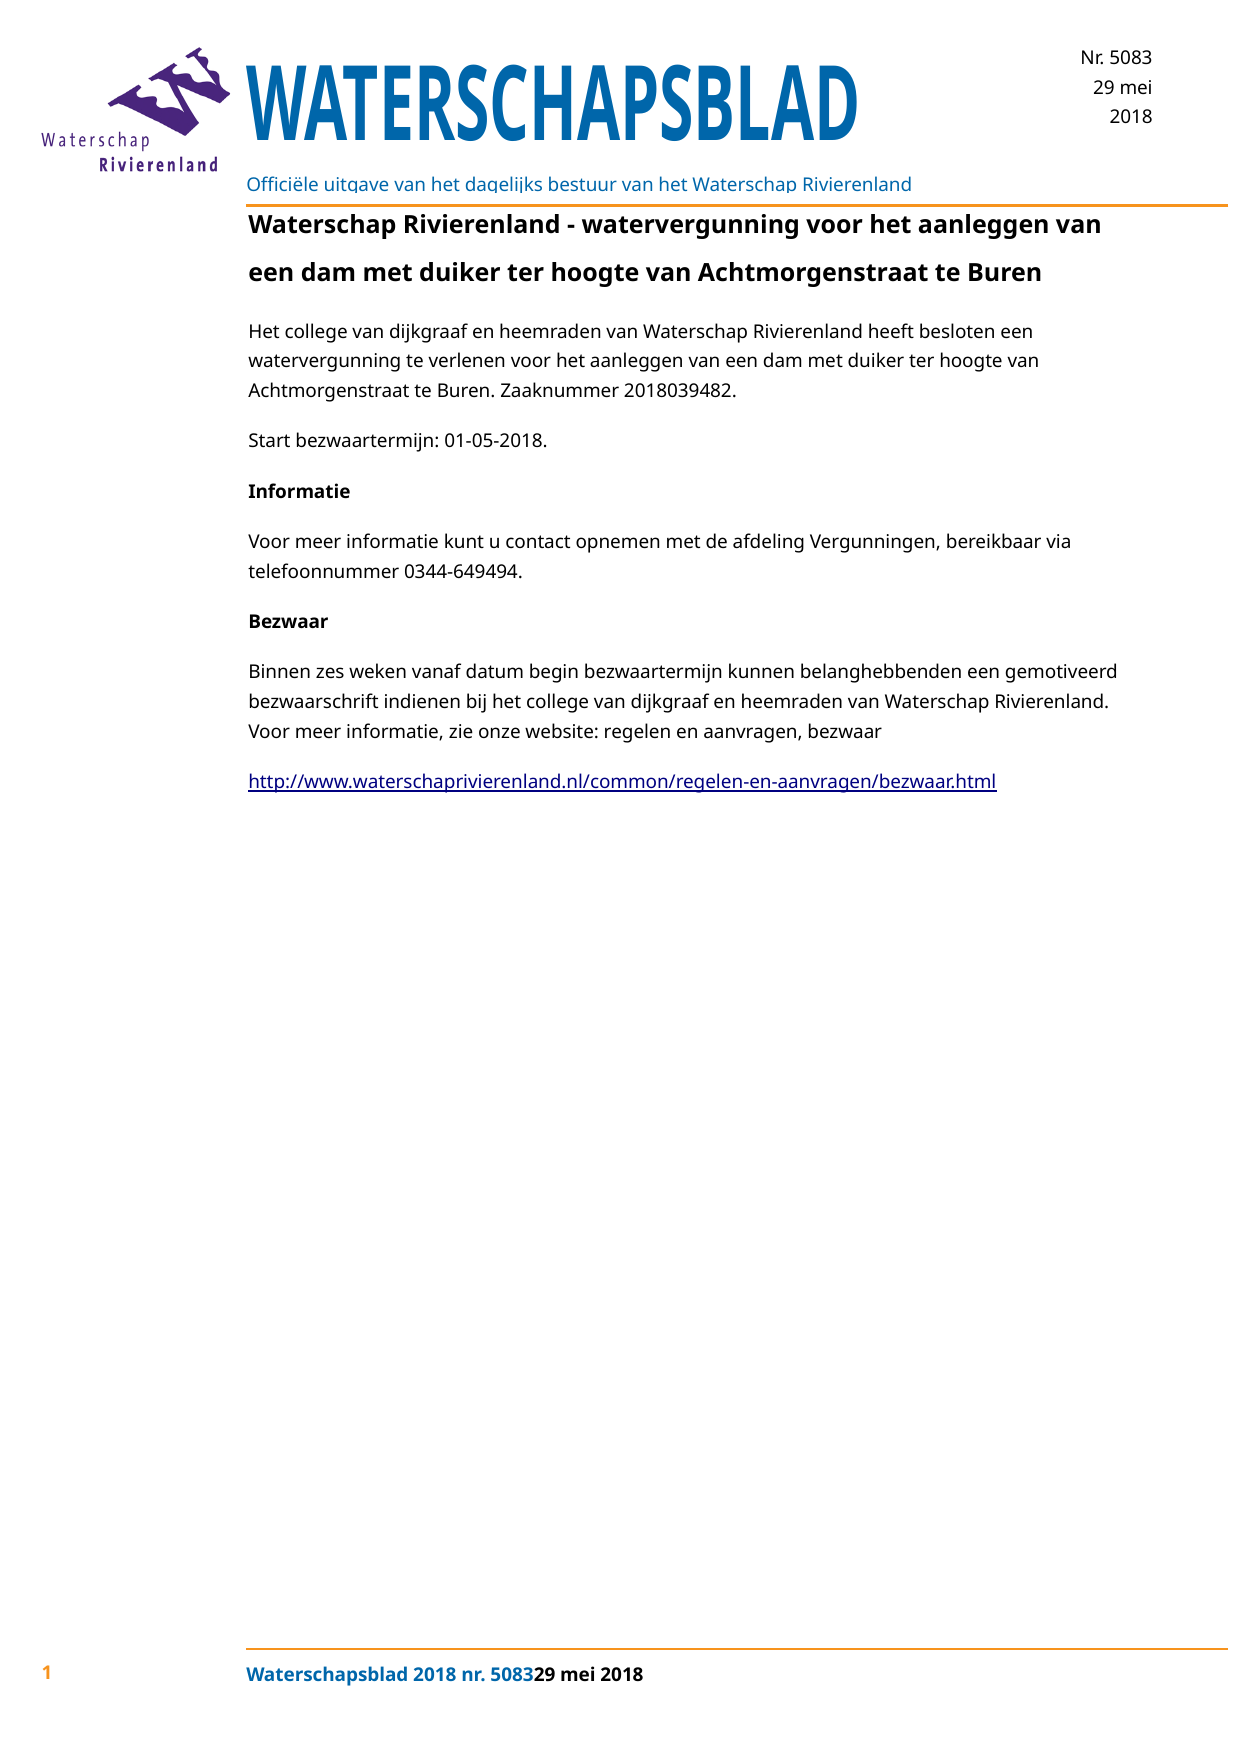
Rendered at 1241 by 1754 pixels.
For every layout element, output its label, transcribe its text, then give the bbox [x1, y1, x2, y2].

text Voor meer informatie kunt u contact opnemen met de afdeling Vergunningen, bereikbaar via telefoonnummer 0344-649494. [248, 528, 1152, 584]
text http://www.waterschaprivierenland.nl/common/regelen-en-aanvragen/bezwaar.html [248, 768, 1152, 794]
picture [41, 47, 231, 172]
text Informatie [248, 478, 1152, 504]
text Het college van dijkgraaf en heemraden van Waterschap Rivierenland heeft besloten een watervergunning te verlenen voor het aanleggen van een dam met duiker ter hoogte van Achtmorgenstraat te Buren. Zaaknummer 2018039482. [248, 318, 1152, 403]
text Start bezwaartermijn: 01-05-2018. [248, 427, 1152, 453]
text Binnen zes weken vanaf datum begin bezwaartermijn kunnen belanghebbenden een gemotiveerd bezwaarschrift indienen bij het college van dijkgraaf en heemraden van Waterschap Rivierenland. Voor meer informatie, zie onze website: regelen en aanvragen, bezwaar [248, 659, 1152, 744]
text Bezwaar [248, 608, 1152, 634]
text Waterschap Rivierenland - watervergunning voor het aanleggen van een dam met duiker ter hoogte van Achtmorgenstraat te Buren [248, 207, 1152, 288]
